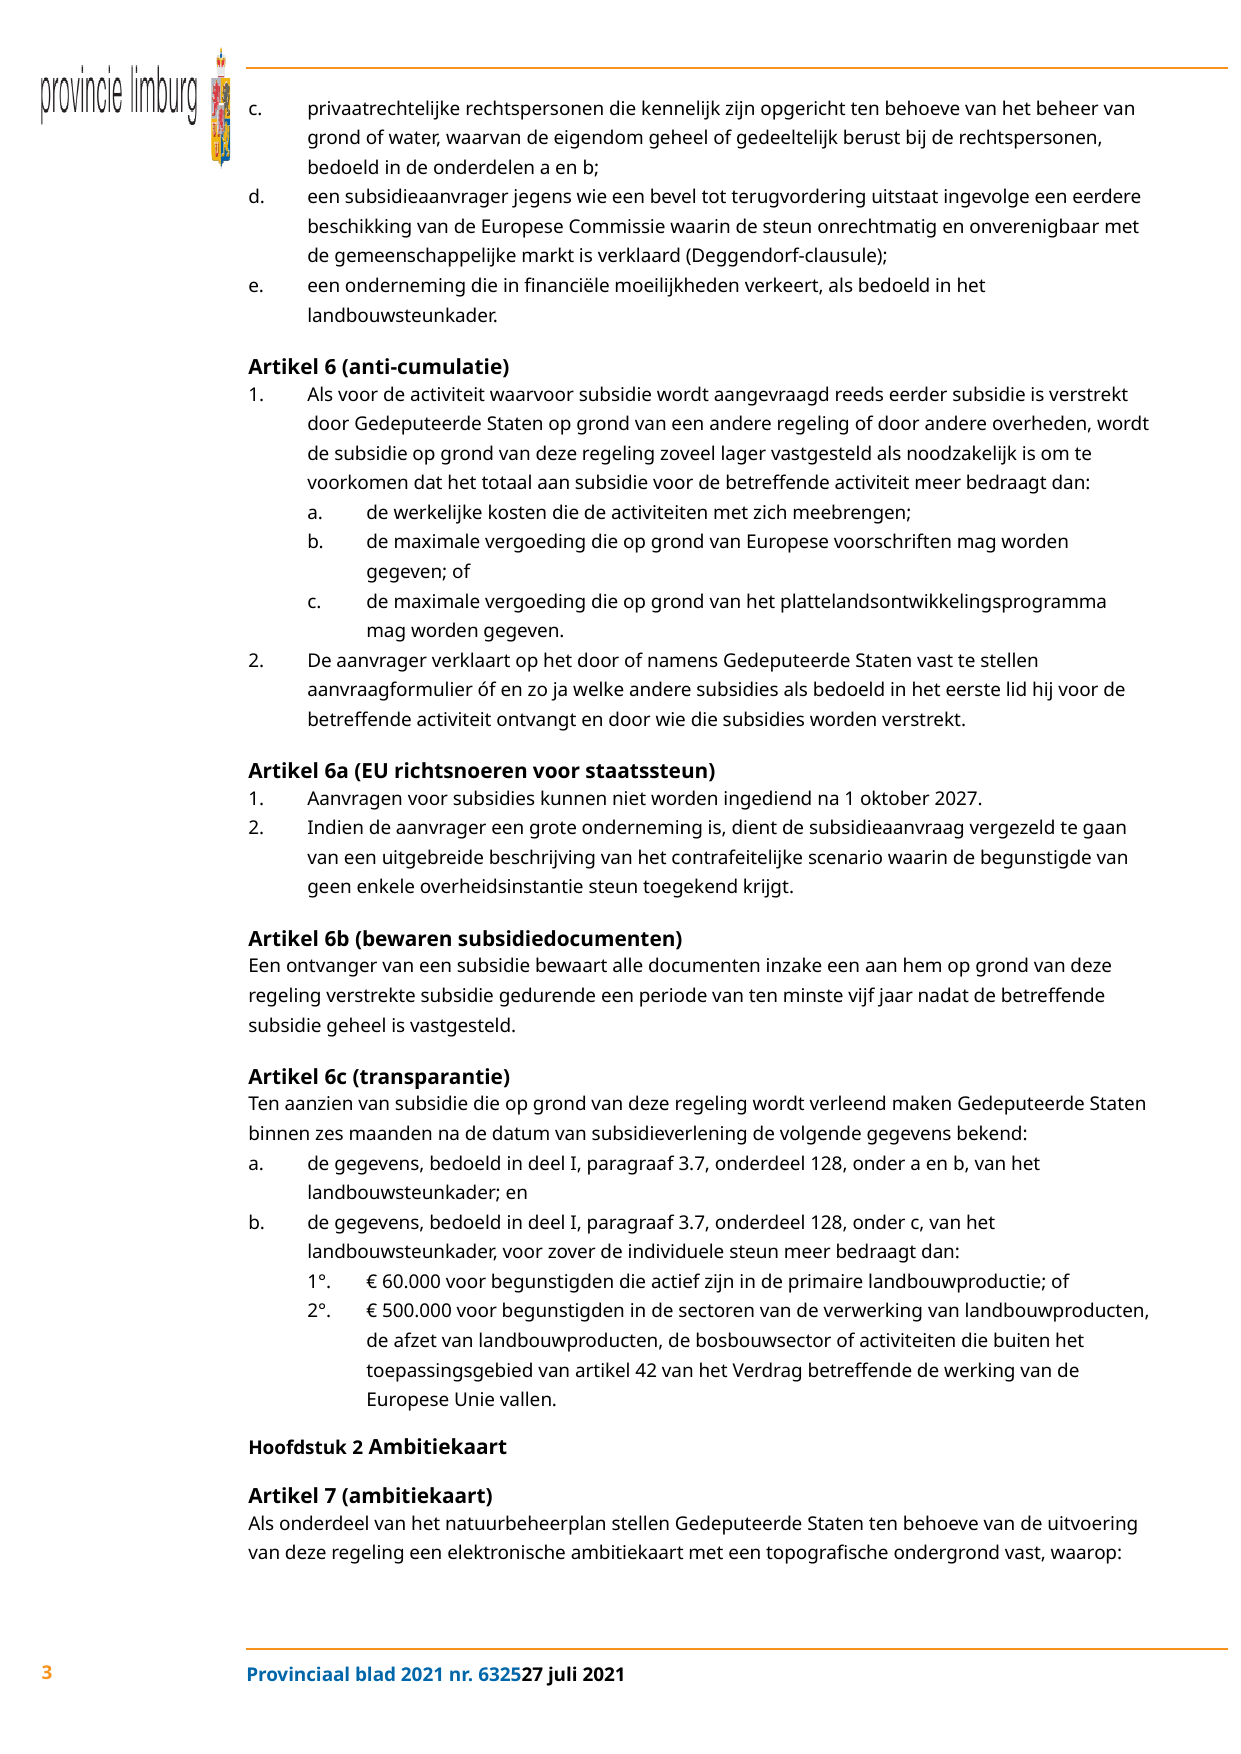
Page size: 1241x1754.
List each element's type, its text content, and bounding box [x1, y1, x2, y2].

list de maximale vergoeding die op grond van het plattelandsontwikkelingsprogramma mag worden gegeven. [307, 588, 1152, 643]
list de gegevens, bedoeld in deel I, paragraaf 3.7, onderdeel 128, onder c, van het landbouwsteunkader, voor zover de individuele steun meer bedraagt dan: [248, 1209, 1152, 1264]
list € 60.000 voor begunstigden die actief zijn in de primaire landbouwproductie; of [307, 1268, 1152, 1294]
list Als voor de activiteit waarvoor subsidie wordt aangevraagd reeds eerder subsidie is verstrekt door Gedeputeerde Staten op grond van een andere regeling of door andere overheden, wordt de subsidie op grond van deze regeling zoveel lager vastgesteld als noodzakelijk is om te voorkomen dat het totaal aan subsidie voor de betreffende activiteit meer bedraagt dan: [248, 381, 1152, 495]
text Artikel 6a (EU richtsnoeren voor staatssteun) [248, 757, 1152, 785]
list € 500.000 voor begunstigden in de sectoren van de verwerking van landbouwproducten, de afzet van landbouwproducten, de bosbouwsector of activiteiten die buiten het toepassingsgebied van artikel 42 van het Verdrag betreffende de werking van de Europese Unie vallen. [307, 1298, 1152, 1412]
list de maximale vergoeding die op grond van Europese voorschriften mag worden gegeven; of [307, 529, 1152, 584]
list De aanvrager verklaart op het door of namens Gedeputeerde Staten vast te stellen aanvraagformulier óf en zo ja welke andere subsidies als bedoeld in het eerste lid hij voor de betreffende activiteit ontvangt en door wie die subsidies worden verstrekt. [248, 647, 1152, 732]
text Als onderdeel van het natuurbeheerplan stellen Gedeputeerde Staten ten behoeve van de uitvoering van deze regeling een elektronische ambitiekaart met een topografische ondergrond vast, waarop: [248, 1510, 1152, 1565]
list een onderneming die in financiële moeilijkheden verkeert, als bedoeld in het landbouwsteunkader. [248, 272, 1152, 328]
list Indien de aanvrager een grote onderneming is, dient de subsidieaanvraag vergezeld te gaan van een uitgebreide beschrijving van het contrafeitelijke scenario waarin de begunstigde van geen enkele overheidsinstantie steun toegekend krijgt. [248, 814, 1152, 899]
text Ten aanzien van subsidie die op grond van deze regeling wordt verleend maken Gedeputeerde Staten binnen zes maanden na de datum van subsidieverlening de volgende gegevens bekend: [248, 1091, 1152, 1146]
text Artikel 6 (anti-cumulatie) [248, 352, 1152, 381]
text Hoofdstuk 2 Ambitiekaart [248, 1432, 1152, 1461]
text Artikel 7 (ambitiekaart) [248, 1481, 1152, 1510]
list de werkelijke kosten die de activiteiten met zich meebrengen; [307, 499, 1152, 525]
text Artikel 6c (transparantie) [248, 1062, 1152, 1091]
text Artikel 6b (bewaren subsidiedocumenten) [248, 924, 1152, 953]
text Een ontvanger van een subsidie bewaart alle documenten inzake een aan hem op grond van deze regeling verstrekte subsidie gedurende een periode van ten minste vijf jaar nadat de betreffende subsidie geheel is vastgesteld. [248, 953, 1152, 1037]
list de gegevens, bedoeld in deel I, paragraaf 3.7, onderdeel 128, onder a en b, van het landbouwsteunkader; en [248, 1150, 1152, 1205]
list privaatrechtelijke rechtspersonen die kennelijk zijn opgericht ten behoeve van het beheer van grond of water, waarvan de eigendom geheel of gedeeltelijk berust bij de rechtspersonen, bedoeld in de onderdelen a en b; [248, 95, 1152, 180]
picture [41, 47, 231, 172]
list Aanvragen voor subsidies kunnen niet worden ingediend na 1 oktober 2027. [248, 785, 1152, 811]
list een subsidieaanvrager jegens wie een bevel tot terugvordering uitstaat ingevolge een eerdere beschikking van de Europese Commissie waarin de steun onrechtmatig en onverenigbaar met de gemeenschappelijke markt is verklaard (Deggendorf-clausule); [248, 183, 1152, 268]
